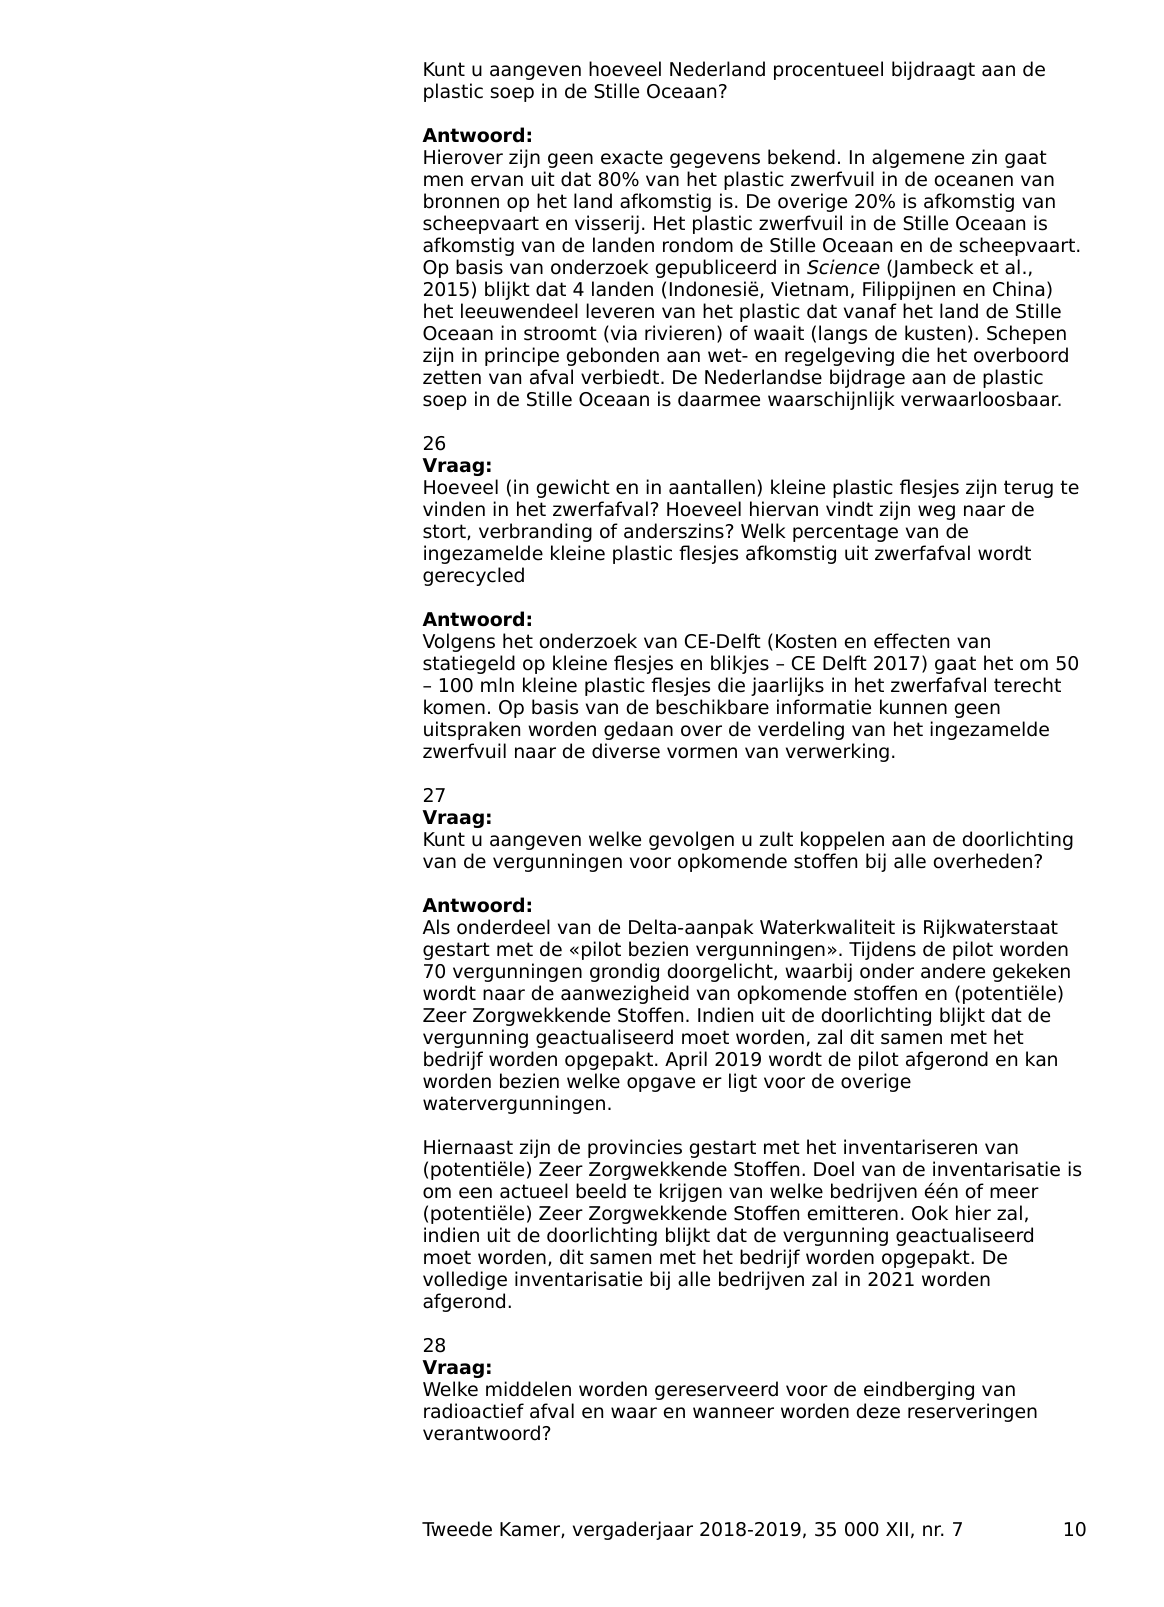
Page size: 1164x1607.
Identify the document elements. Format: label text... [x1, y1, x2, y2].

text Antwoord: [422, 609, 1087, 631]
text Antwoord: [422, 895, 1087, 917]
text 26 [422, 433, 1087, 455]
text Hoeveel (in gewicht en in aantallen) kleine plastic flesjes zijn terug te vinden in het zwerfafval? Hoeveel hiervan vindt zijn weg naar de stort, verbranding of anderszins? Welk percentage van de ingezamelde kleine plastic flesjes afkomstig uit zwerfafval wordt gerecycled [422, 477, 1087, 587]
text Vraag: [422, 1357, 1087, 1379]
text Vraag: [422, 807, 1087, 829]
text Volgens het onderzoek van CE-Delft (Kosten en effecten van statiegeld op kleine flesjes en blikjes – CE Delft 2017) gaat het om 50 – 100 mln kleine plastic flesjes die jaarlijks in het zwerfafval terecht komen. Op basis van de beschikbare informatie kunnen geen uitspraken worden gedaan over de verdeling van het ingezamelde zwerfvuil naar de diverse vormen van verwerking. [422, 631, 1087, 763]
text 27 [422, 785, 1087, 807]
text 28 [422, 1335, 1087, 1357]
text Kunt u aangeven hoeveel Nederland procentueel bijdraagt aan de plastic soep in de Stille Oceaan? [422, 59, 1087, 103]
text Hiernaast zijn de provincies gestart met het inventariseren van (potentiële) Zeer Zorgwekkende Stoffen. Doel van de inventarisatie is om een actueel beeld te krijgen van welke bedrijven één of meer (potentiële) Zeer Zorgwekkende Stoffen emitteren. Ook hier zal, indien uit de doorlichting blijkt dat de vergunning geactualiseerd moet worden, dit samen met het bedrijf worden opgepakt. De volledige inventarisatie bij alle bedrijven zal in 2021 worden afgerond. [422, 1137, 1087, 1313]
text Vraag: [422, 455, 1087, 477]
text Als onderdeel van de Delta-aanpak Waterkwaliteit is Rijkwaterstaat gestart met de «pilot bezien vergunningen». Tijdens de pilot worden 70 vergunningen grondig doorgelicht, waarbij onder andere gekeken wordt naar de aanwezigheid van opkomende stoffen en (potentiële) Zeer Zorgwekkende Stoffen. Indien uit de doorlichting blijkt dat de vergunning geactualiseerd moet worden, zal dit samen met het bedrijf worden opgepakt. April 2019 wordt de pilot afgerond en kan worden bezien welke opgave er ligt voor de overige watervergunningen. [422, 917, 1087, 1115]
text Hierover zijn geen exacte gegevens bekend. In algemene zin gaat men ervan uit dat 80% van het plastic zwerfvuil in de oceanen van bronnen op het land afkomstig is. De overige 20% is afkomstig van scheepvaart en visserij. Het plastic zwerfvuil in de Stille Oceaan is afkomstig van de landen rondom de Stille Oceaan en de scheepvaart. Op basis van onderzoek gepubliceerd in Science (Jambeck et al., 2015) blijkt dat 4 landen (Indonesië, Vietnam, Filippijnen en China) het leeuwendeel leveren van het plastic dat vanaf het land de Stille Oceaan in stroomt (via rivieren) of waait (langs de kusten). Schepen zijn in principe gebonden aan wet- en regelgeving die het overboord zetten van afval verbiedt. De Nederlandse bijdrage aan de plastic soep in de Stille Oceaan is daarmee waarschijnlijk verwaarloosbaar. [422, 147, 1087, 411]
text Kunt u aangeven welke gevolgen u zult koppelen aan de doorlichting van de vergunningen voor opkomende stoffen bij alle overheden? [422, 829, 1087, 873]
text Welke middelen worden gereserveerd voor de eindberging van radioactief afval en waar en wanneer worden deze reserveringen verantwoord? [422, 1379, 1087, 1445]
text Antwoord: [422, 125, 1087, 147]
